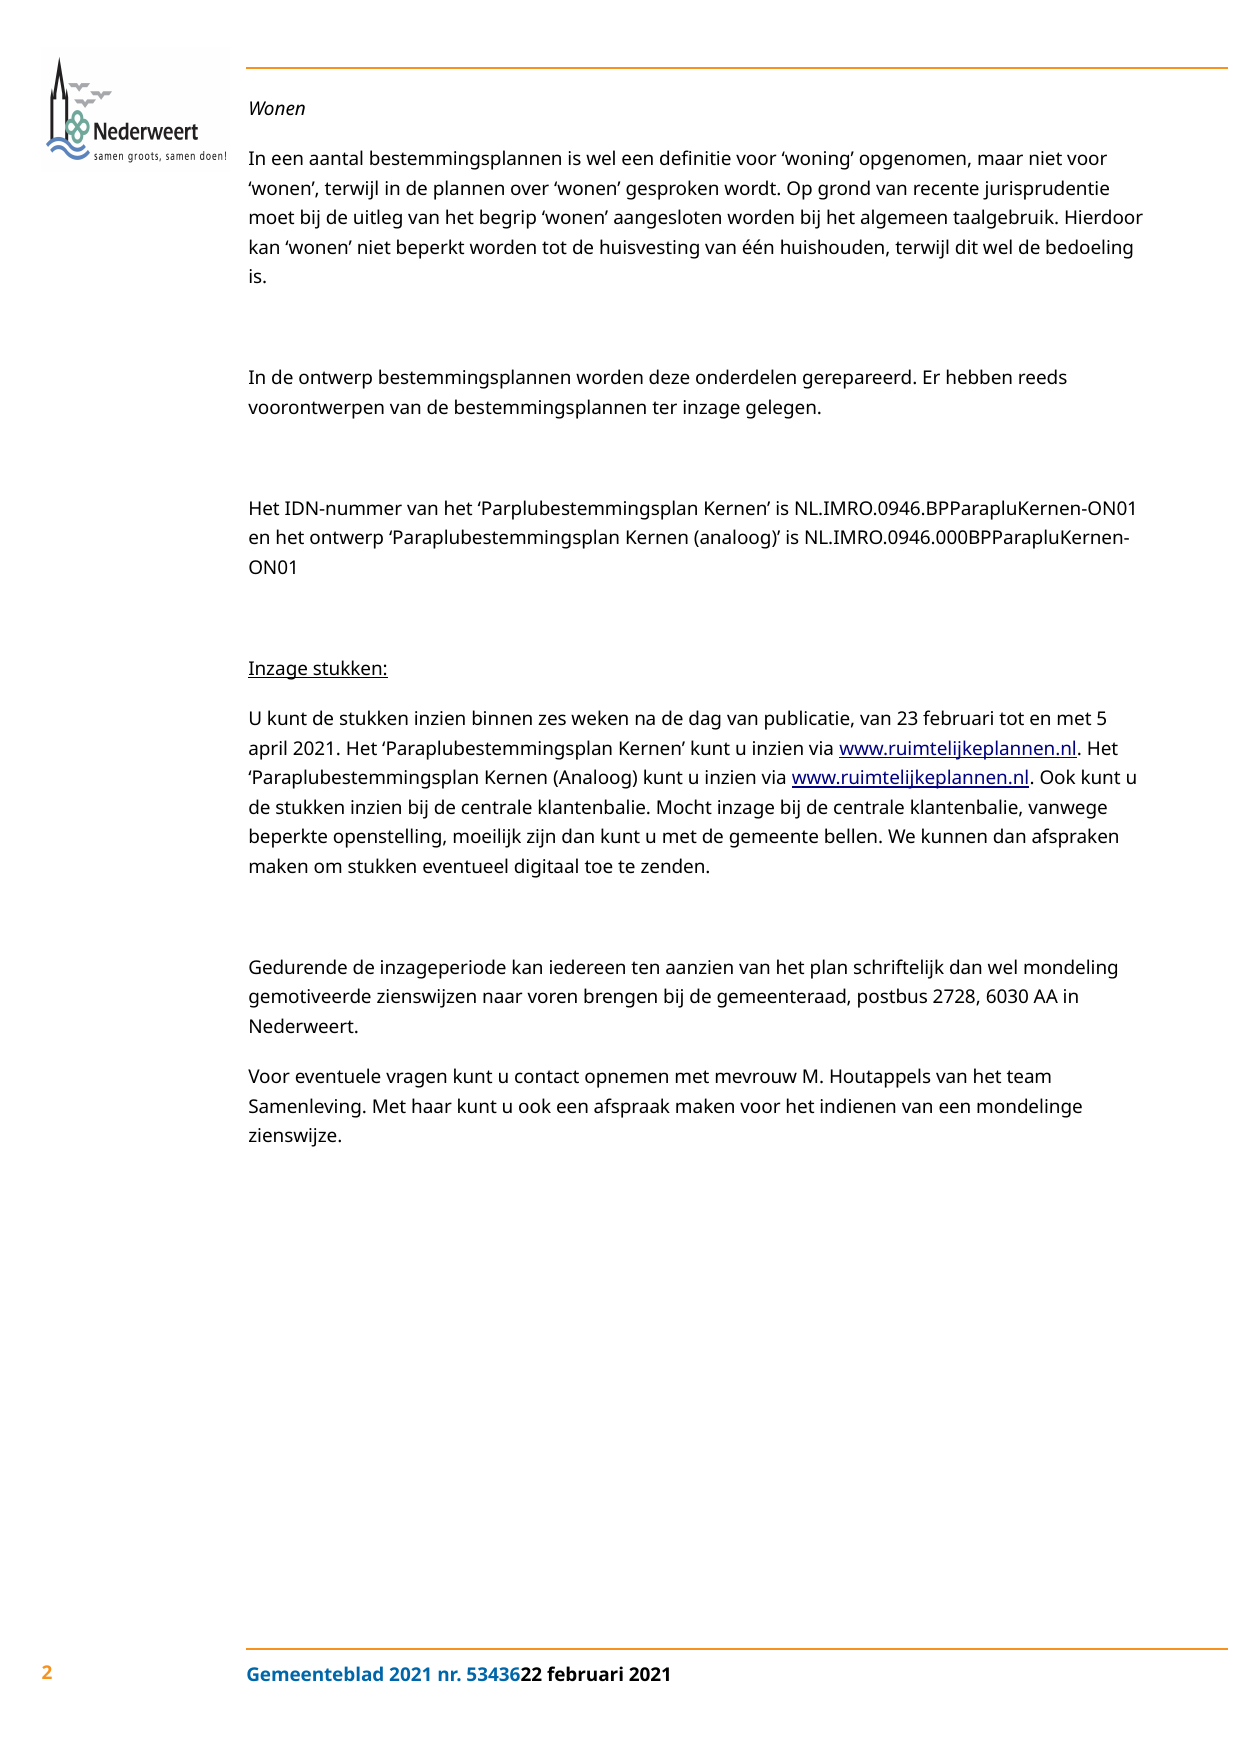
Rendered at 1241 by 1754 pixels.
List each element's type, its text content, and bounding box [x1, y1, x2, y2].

text U kunt de stukken inzien binnen zes weken na de dag van publicatie, van 23 februari tot en met 5 april 2021. Het ‘Paraplubestemmingsplan Kernen’ kunt u inzien via www.ruimtelijkeplannen.nl. Het ‘Paraplubestemmingsplan Kernen (Analoog) kunt u inzien via www.ruimtelijkeplannen.nl. Ook kunt u de stukken inzien bij de centrale klantenbalie. Mocht inzage bij de centrale klantenbalie, vanwege beperkte openstelling, moeilijk zijn dan kunt u met de gemeente bellen. We kunnen dan afspraken maken om stukken eventueel digitaal toe te zenden. [248, 705, 1152, 879]
text In een aantal bestemmingsplannen is wel een definitie voor ‘woning’ opgenomen, maar niet voor ‘wonen’, terwijl in de plannen over ‘wonen’ gesproken wordt. Op grond van recente jurisprudentie moet bij de uitleg van het begrip ‘wonen’ aangesloten worden bij het algemeen taalgebruik. Hierdoor kan ‘wonen’ niet beperkt worden tot de huisvesting van één huishouden, terwijl dit wel de bedoeling is. [248, 145, 1152, 289]
text Inzage stukken: [248, 655, 1152, 681]
picture [41, 47, 231, 172]
text Gedurende de inzageperiode kan iedereen ten aanzien van het plan schriftelijk dan wel mondeling gemotiveerde zienswijzen naar voren brengen bij de gemeenteraad, postbus 2728, 6030 AA in Nederweert. [248, 954, 1152, 1039]
text In de ontwerp bestemmingsplannen worden deze onderdelen gerepareerd. Er hebben reeds voorontwerpen van de bestemmingsplannen ter inzage gelegen. [248, 364, 1152, 420]
text Wonen [248, 95, 1152, 121]
text Het IDN-nummer van het ‘Parplubestemmingsplan Kernen’ is NL.IMRO.0946.BPParapluKernen-ON01 en het ontwerp ‘Paraplubestemmingsplan Kernen (analoog)’ is NL.IMRO.0946.000BPParapluKernen-ON01 [248, 495, 1152, 580]
text Voor eventuele vragen kunt u contact opnemen met mevrouw M. Houtappels van het team Samenleving. Met haar kunt u ook een afspraak maken voor het indienen van een mondelinge zienswijze. [248, 1063, 1152, 1148]
